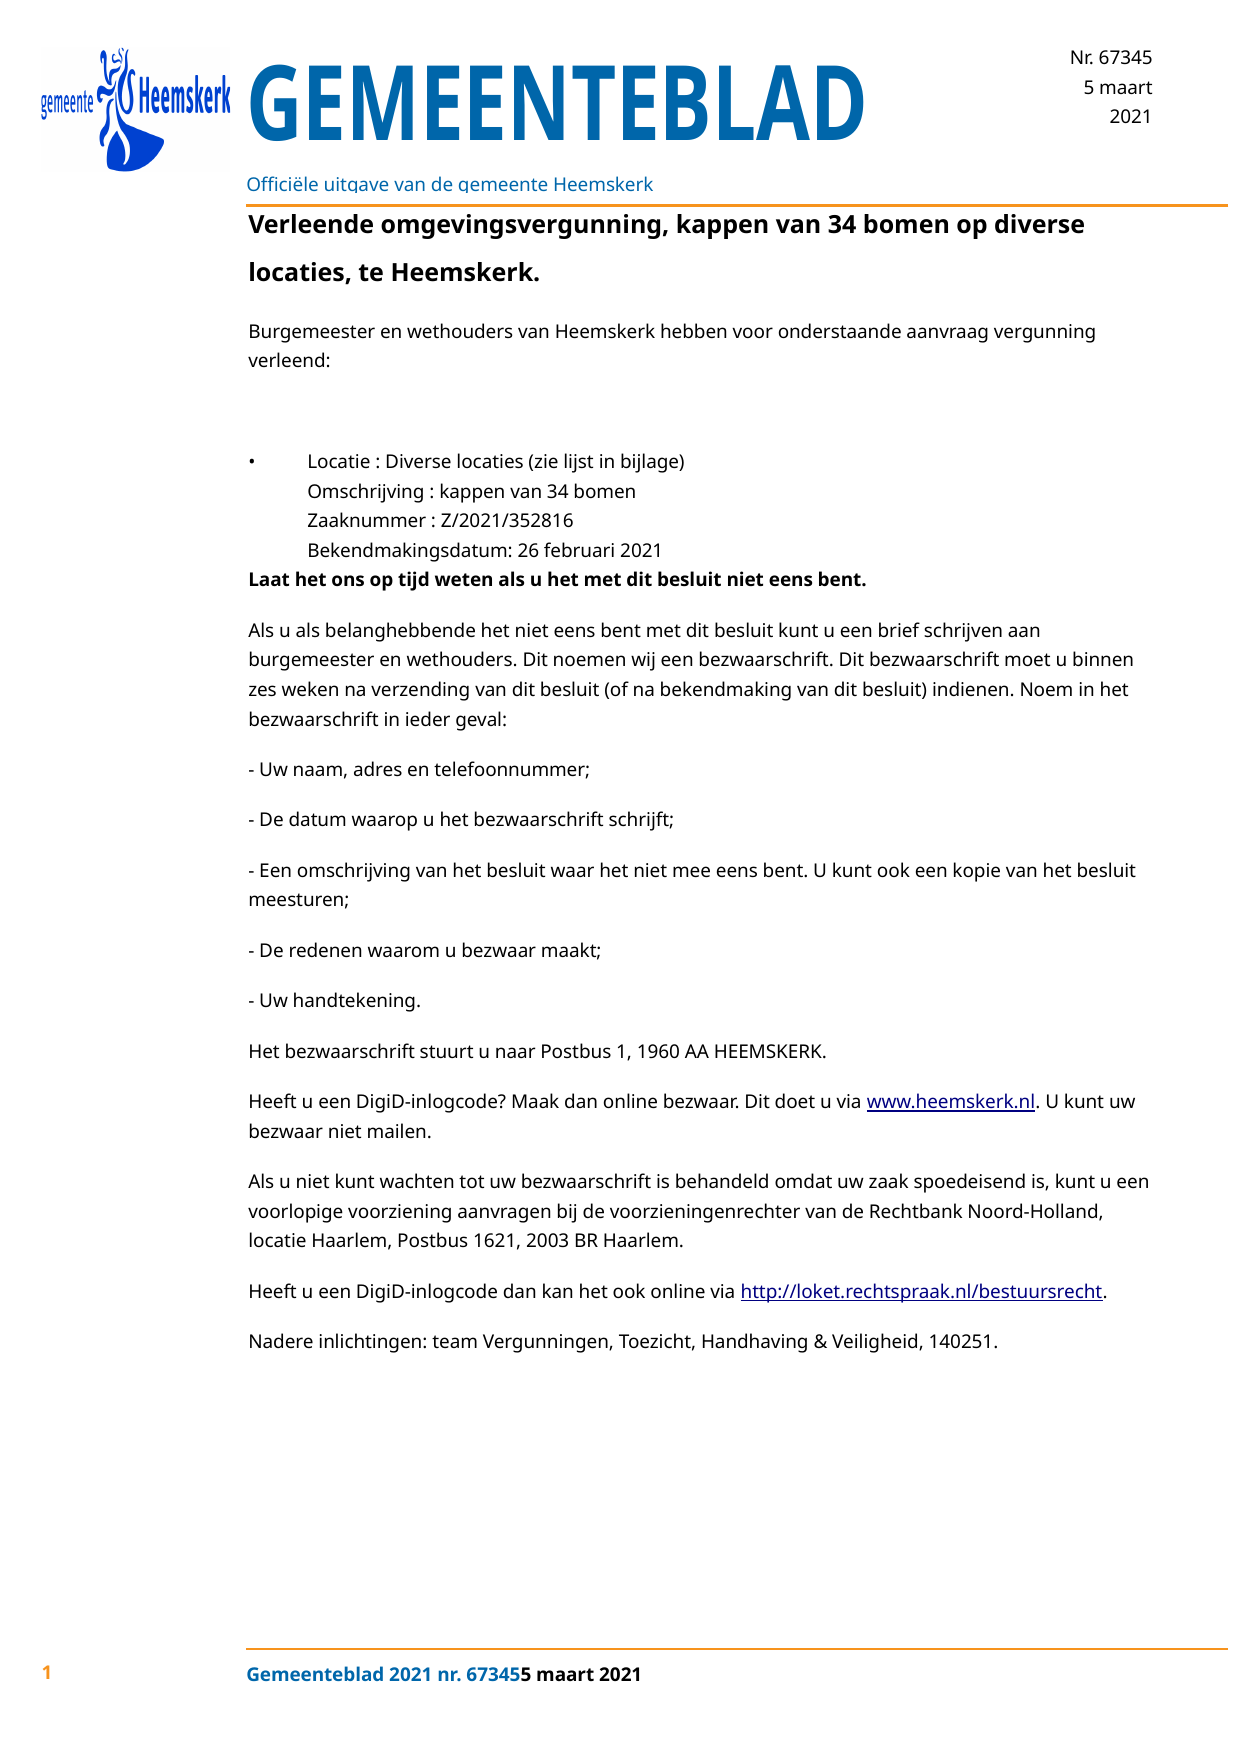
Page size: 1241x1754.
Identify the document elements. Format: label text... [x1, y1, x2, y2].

list Locatie : Diverse locaties (zie lijst in bijlage) [248, 448, 1152, 474]
text - De redenen waarom u bezwaar maakt; [248, 937, 1152, 963]
text - Een omschrijving van het besluit waar het niet mee eens bent. U kunt ook een kopie van het besluit meesturen; [248, 857, 1152, 912]
text Laat het ons op tijd weten als u het met dit besluit niet eens bent. [248, 567, 1152, 592]
list Omschrijving : kappen van 34 bomen [248, 478, 1152, 504]
text Nadere inlichtingen: team Vergunningen, Toezicht, Handhaving & Veiligheid, 140251. [248, 1328, 1152, 1354]
text - Uw handtekening. [248, 987, 1152, 1013]
text - De datum waarop u het bezwaarschrift schrijft; [248, 807, 1152, 832]
text Heeft u een DigiD-inlogcode dan kan het ook online via http://loket.rechtspraak.nl/bestuursrecht. [248, 1278, 1152, 1304]
text - Uw naam, adres en telefoonnummer; [248, 756, 1152, 782]
list Zaaknummer : Z/2021/352816 [248, 507, 1152, 533]
text Het bezwaarschrift stuurt u naar Postbus 1, 1960 AA HEEMSKERK. [248, 1038, 1152, 1064]
text Burgemeester en wethouders van Heemskerk hebben voor onderstaande aanvraag vergunning verleend: [248, 318, 1152, 373]
text Verleende omgevingsvergunning, kappen van 34 bomen op diverse locaties, te Heemskerk. [248, 207, 1152, 288]
text Heeft u een DigiD-inlogcode? Maak dan online bezwaar. Dit doet u via www.heemskerk.nl. U kunt uw bezwaar niet mailen. [248, 1088, 1152, 1144]
text Als u als belanghebbende het niet eens bent met dit besluit kunt u een brief schrijven aan burgemeester en wethouders. Dit noemen wij een bezwaarschrift. Dit bezwaarschrift moet u binnen zes weken na verzending van dit besluit (of na bekendmaking van dit besluit) indienen. Noem in het bezwaarschrift in ieder geval: [248, 617, 1152, 732]
picture [41, 47, 231, 172]
list Bekendmakingsdatum: 26 februari 2021 [248, 537, 1152, 563]
text Als u niet kunt wachten tot uw bezwaarschrift is behandeld omdat uw zaak spoedeisend is, kunt u een voorlopige voorziening aanvragen bij de voorzieningenrechter van de Rechtbank Noord-Holland, locatie Haarlem, Postbus 1621, 2003 BR Haarlem. [248, 1168, 1152, 1253]
